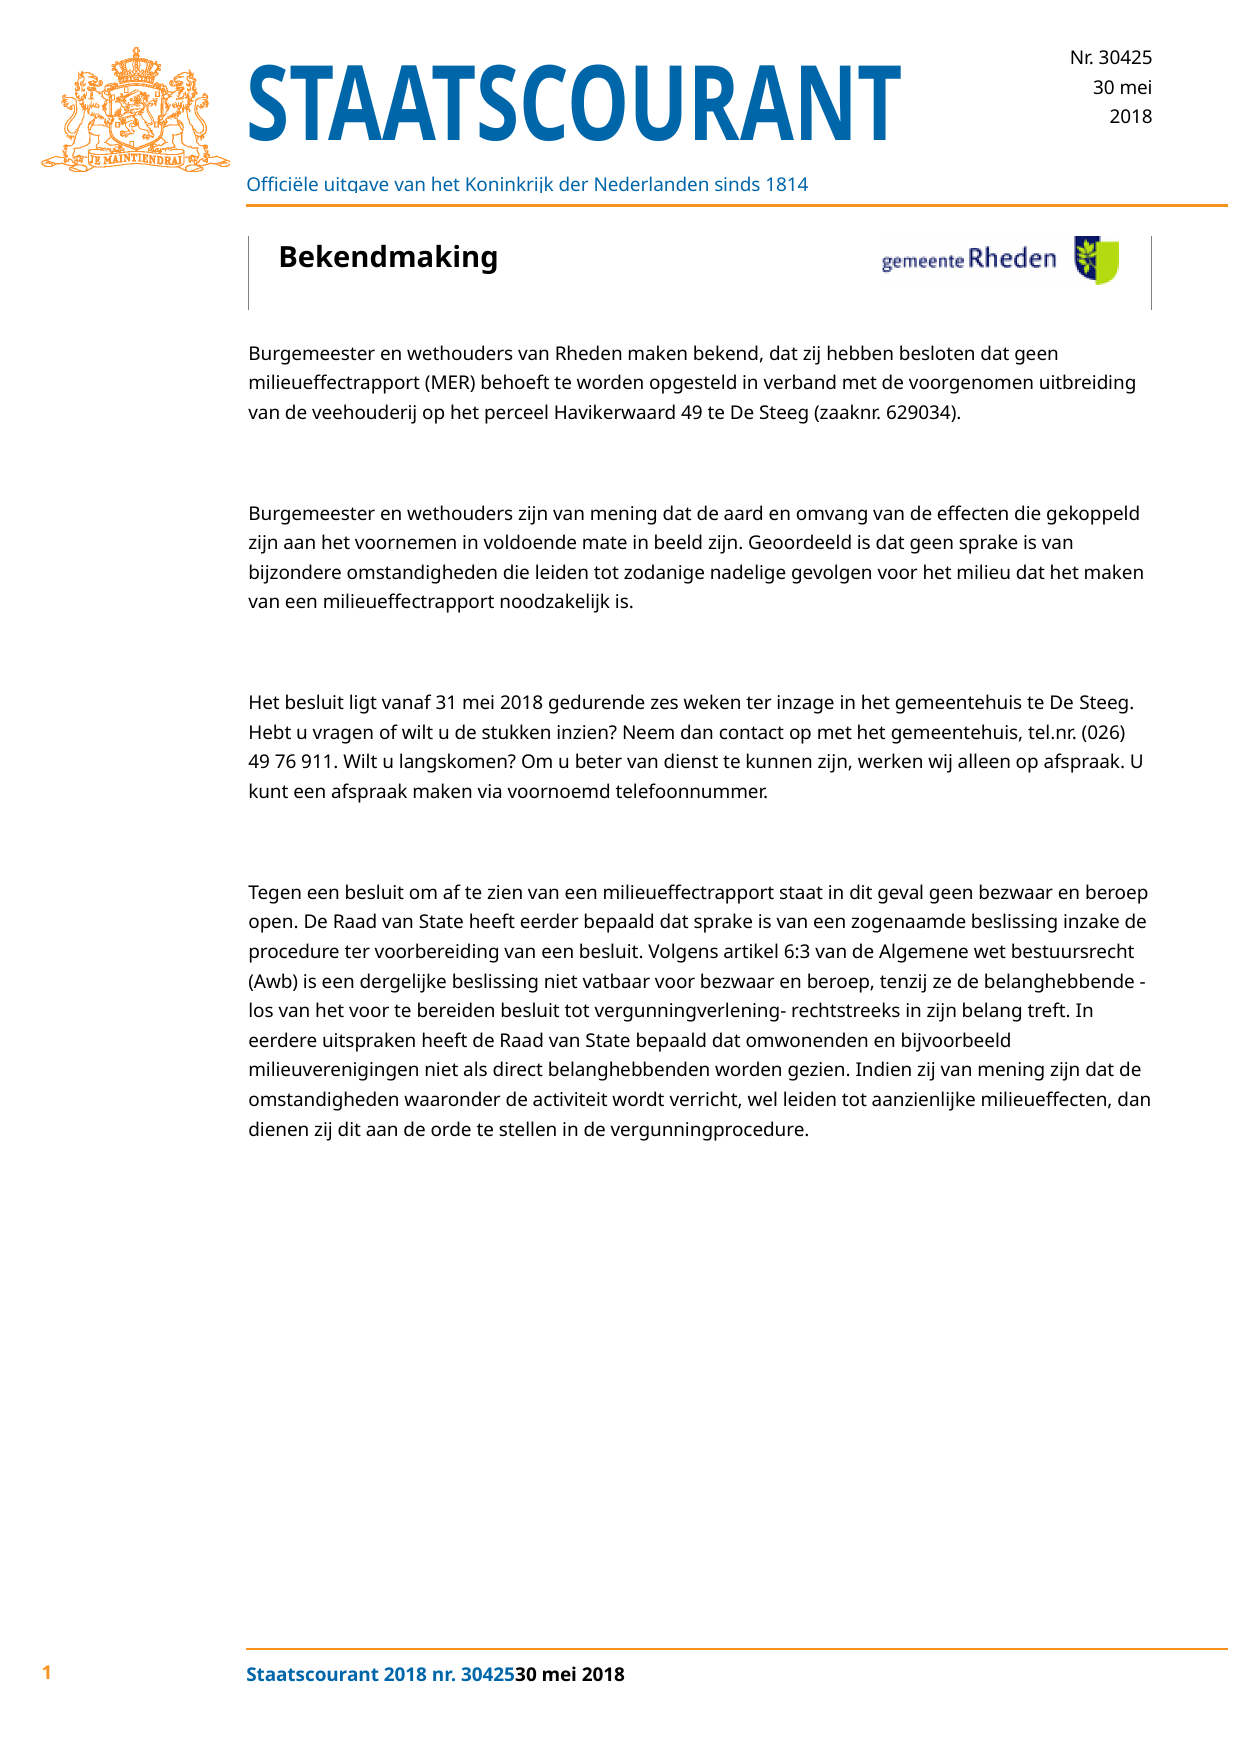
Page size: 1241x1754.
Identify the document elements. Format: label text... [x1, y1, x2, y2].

picture [882, 236, 1119, 285]
text Burgemeester en wethouders zijn van mening dat de aard en omvang van de effecten die gekoppeld zijn aan het voornemen in voldoende mate in beeld zijn. Geoordeeld is dat geen sprake is van bijzondere omstandigheden die leiden tot zodanige nadelige gevolgen voor het milieu dat het maken van een milieueffectrapport noodzakelijk is. [248, 500, 1152, 614]
table_header [850, 236, 1151, 310]
text Tegen een besluit om af te zien van een milieueffectrapport staat in dit geval geen bezwaar en beroep open. De Raad van State heeft eerder bepaald dat sprake is van een zogenaamde beslissing inzake de procedure ter voorbereiding van een besluit. Volgens artikel 6:3 van de Algemene wet bestuursrecht (Awb) is een dergelijke beslissing niet vatbaar voor bezwaar en beroep, tenzij ze de belanghebbende -los van het voor te bereiden besluit tot vergunningverlening- rechtstreeks in zijn belang treft. In eerdere uitspraken heeft de Raad van State bepaald dat omwonenden en bijvoorbeeld milieuverenigingen niet als direct belanghebbenden worden gezien. Indien zij van mening zijn dat de omstandigheden waaronder de activiteit wordt verricht, wel leiden tot aanzienlijke milieueffecten, dan dienen zij dit aan de orde te stellen in de vergunningprocedure. [248, 879, 1152, 1141]
text Burgemeester en wethouders van Rheden maken bekend, dat zij hebben besloten dat geen milieueffectrapport (MER) behoeft te worden opgesteld in verband met de voorgenomen uitbreiding van de veehouderij op het perceel Havikerwaard 49 te De Steeg (zaaknr. 629034). [248, 340, 1152, 425]
picture [41, 47, 231, 172]
text Het besluit ligt vanaf 31 mei 2018 gedurende zes weken ter inzage in het gemeentehuis te De Steeg. Hebt u vragen of wilt u de stukken inzien? Neem dan contact op met het gemeentehuis, tel.nr. (026) 49 76 911. Wilt u langskomen? Om u beter van dienst te kunnen zijn, werken wij alleen op afspraak. U kunt een afspraak maken via voornoemd telefoonnummer. [248, 689, 1152, 804]
table_header Bekendmaking [249, 236, 850, 310]
